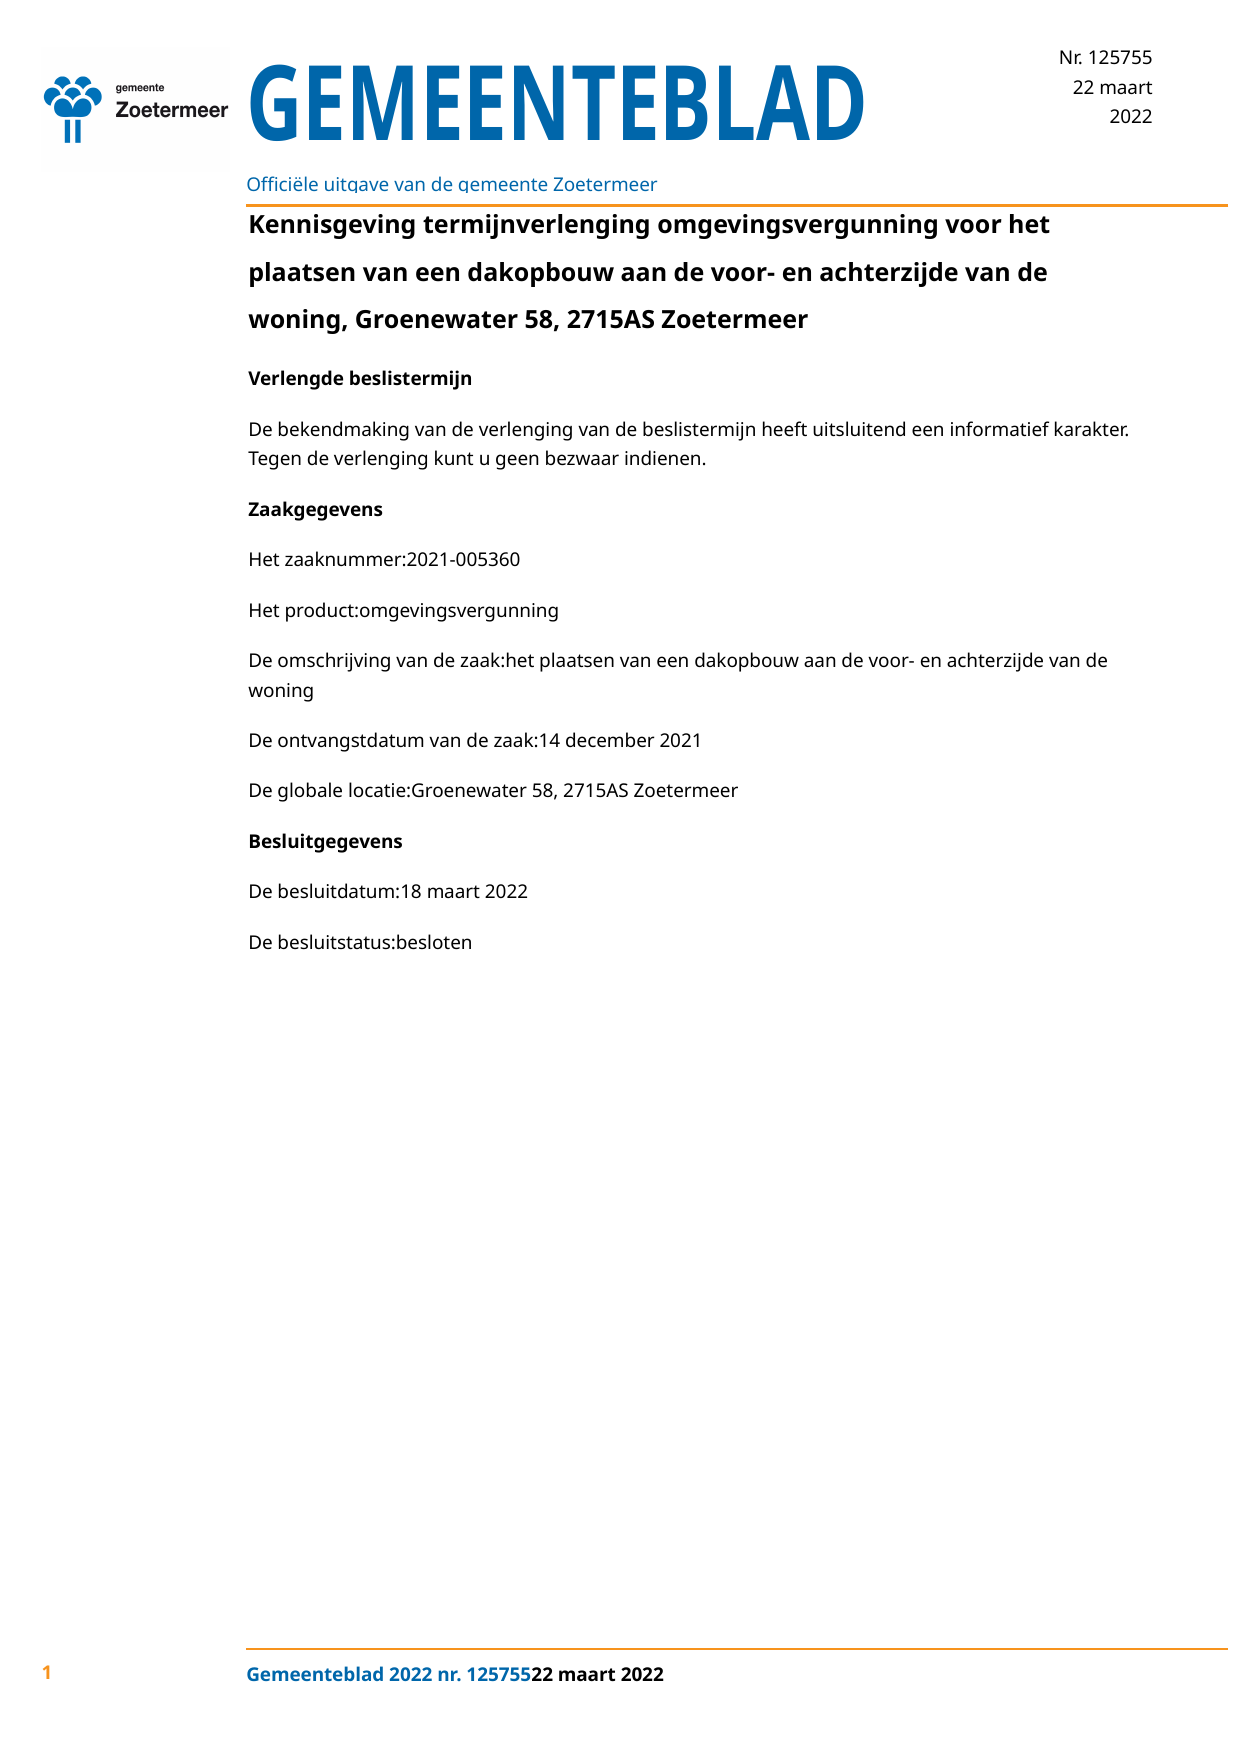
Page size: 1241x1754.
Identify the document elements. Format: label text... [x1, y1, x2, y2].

text Besluitgegevens [248, 828, 1152, 854]
text Kennisgeving termijnverlenging omgevingsvergunning voor het plaatsen van een dakopbouw aan de voor- en achterzijde van de woning, Groenewater 58, 2715AS Zoetermeer [248, 207, 1152, 336]
text De ontvangstdatum van de zaak:14 december 2021 [248, 727, 1152, 753]
text De besluitdatum:18 maart 2022 [248, 878, 1152, 904]
text Het product:omgevingsvergunning [248, 597, 1152, 622]
text Het zaaknummer:2021-005360 [248, 546, 1152, 572]
text Verlengde beslistermijn [248, 366, 1152, 391]
text De omschrijving van de zaak:het plaatsen van een dakopbouw aan de voor- en achterzijde van de woning [248, 647, 1152, 702]
picture [41, 47, 231, 172]
text De besluitstatus:besloten [248, 929, 1152, 954]
text De globale locatie:Groenewater 58, 2715AS Zoetermeer [248, 778, 1152, 803]
text De bekendmaking van de verlenging van de beslistermijn heeft uitsluitend een informatief karakter. Tegen de verlenging kunt u geen bezwaar indienen. [248, 416, 1152, 471]
text Zaakgegevens [248, 496, 1152, 522]
